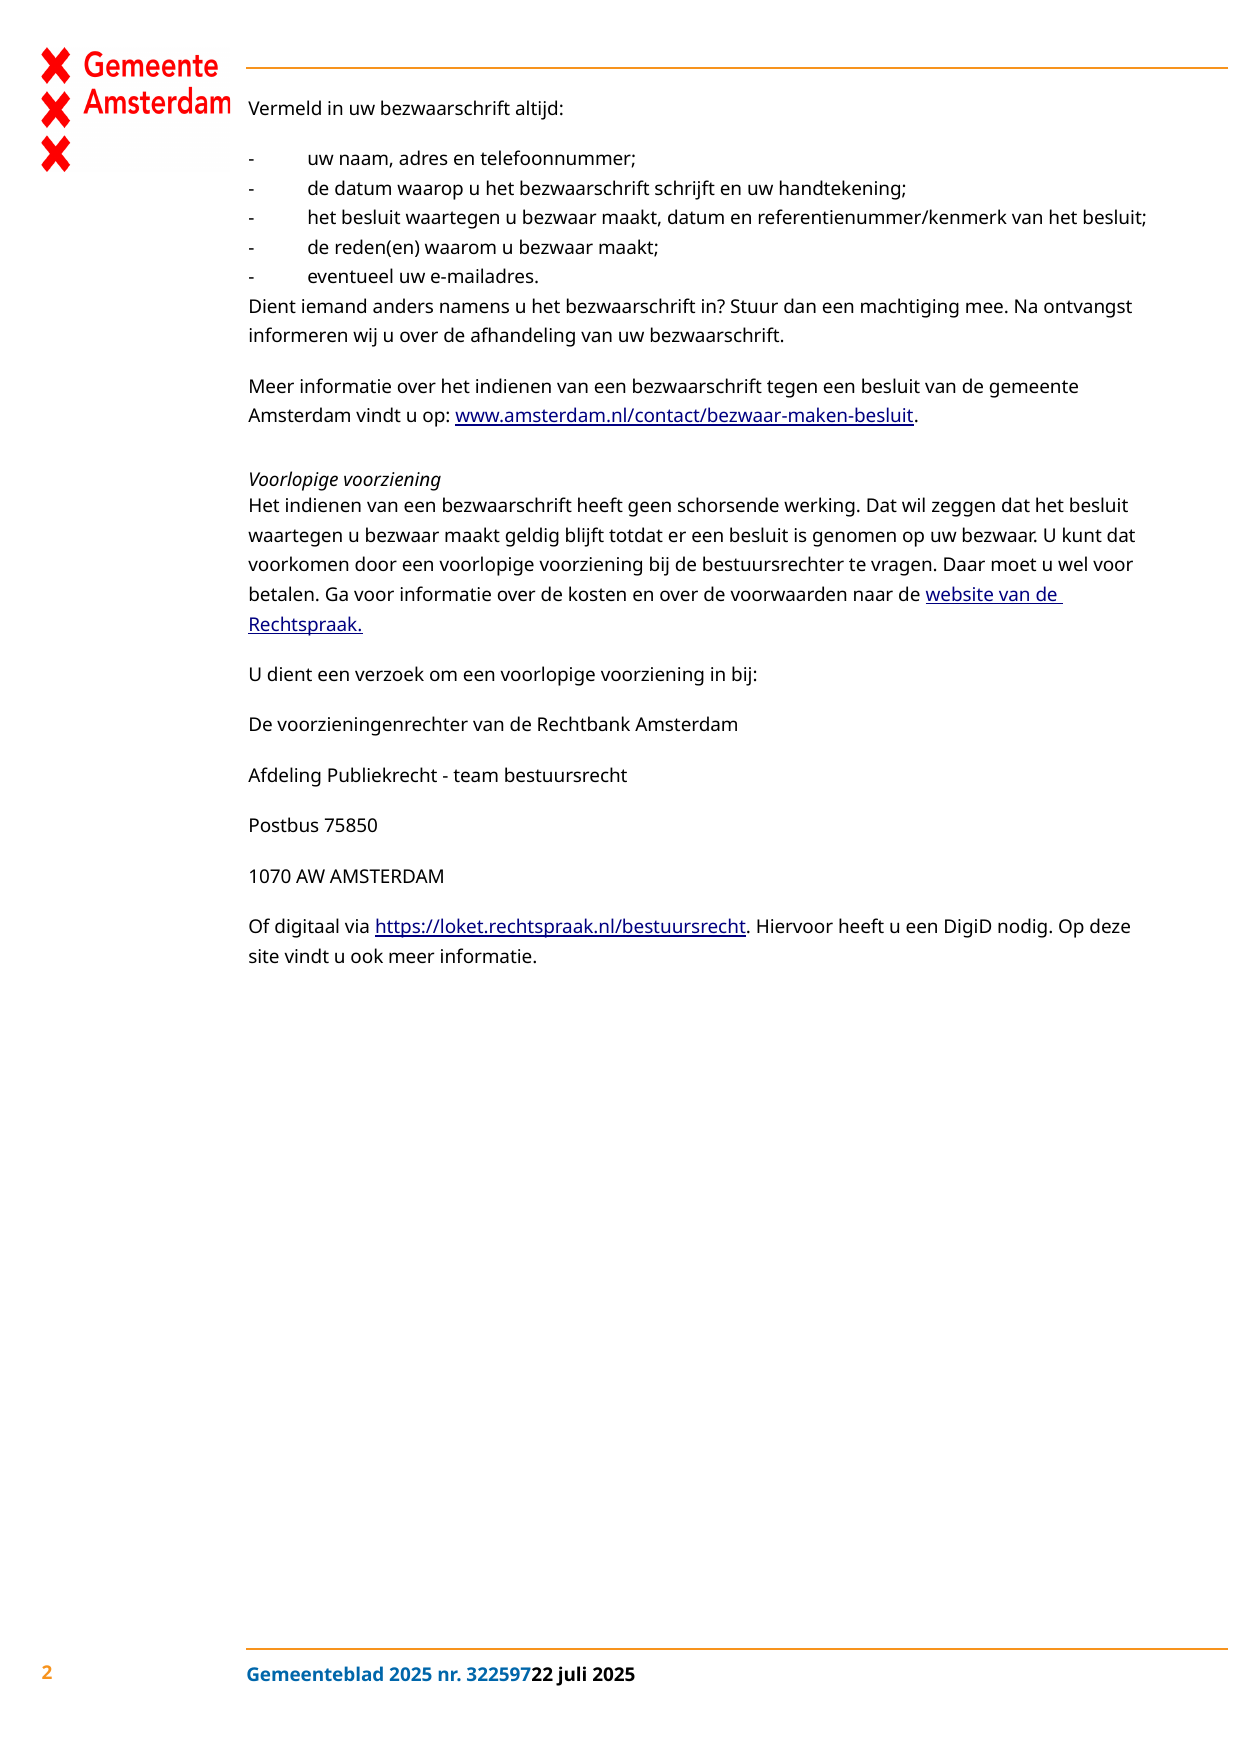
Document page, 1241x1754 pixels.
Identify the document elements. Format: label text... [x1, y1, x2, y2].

text Postbus 75850 [248, 812, 1152, 838]
text De voorzieningenrechter van de Rechtbank Amsterdam [248, 712, 1152, 737]
text Dient iemand anders namens u het bezwaarschrift in? Stuur dan een machtiging mee. Na ontvangst informeren wij u over de afhandeling van uw bezwaarschrift. [248, 293, 1152, 348]
list eventueel uw e-mailadres. [248, 263, 1152, 289]
text Voorlopige voorziening [248, 467, 1152, 492]
list het besluit waartegen u bezwaar maakt, datum en referentienummer/kenmerk van het besluit; [248, 204, 1152, 230]
text Vermeld in uw bezwaarschrift altijd: [248, 95, 1152, 121]
text Meer informatie over het indienen van een bezwaarschrift tegen een besluit van de gemeente Amsterdam vindt u op: www.amsterdam.nl/contact/bezwaar-maken-besluit. [248, 373, 1152, 428]
list uw naam, adres en telefoonnummer; [248, 145, 1152, 171]
list de datum waarop u het bezwaarschrift schrijft en uw handtekening; [248, 175, 1152, 201]
text 1070 AW AMSTERDAM [248, 863, 1152, 888]
text Het indienen van een bezwaarschrift heeft geen schorsende werking. Dat wil zeggen dat het besluit waartegen u bezwaar maakt geldig blijft totdat er een besluit is genomen op uw bezwaar. U kunt dat voorkomen door een voorlopige voorziening bij de bestuursrechter te vragen. Daar moet u wel voor betalen. Ga voor informatie over de kosten en over de voorwaarden naar de website van de Rechtspraak. [248, 492, 1152, 636]
list de reden(en) waarom u bezwaar maakt; [248, 234, 1152, 260]
picture [41, 47, 231, 172]
text Afdeling Publiekrecht - team bestuursrecht [248, 762, 1152, 788]
text Of digitaal via https://loket.rechtspraak.nl/bestuursrecht. Hiervoor heeft u een DigiD nodig. Op deze site vindt u ook meer informatie. [248, 913, 1152, 968]
text U dient een verzoek om een voorlopige voorziening in bij: [248, 661, 1152, 687]
